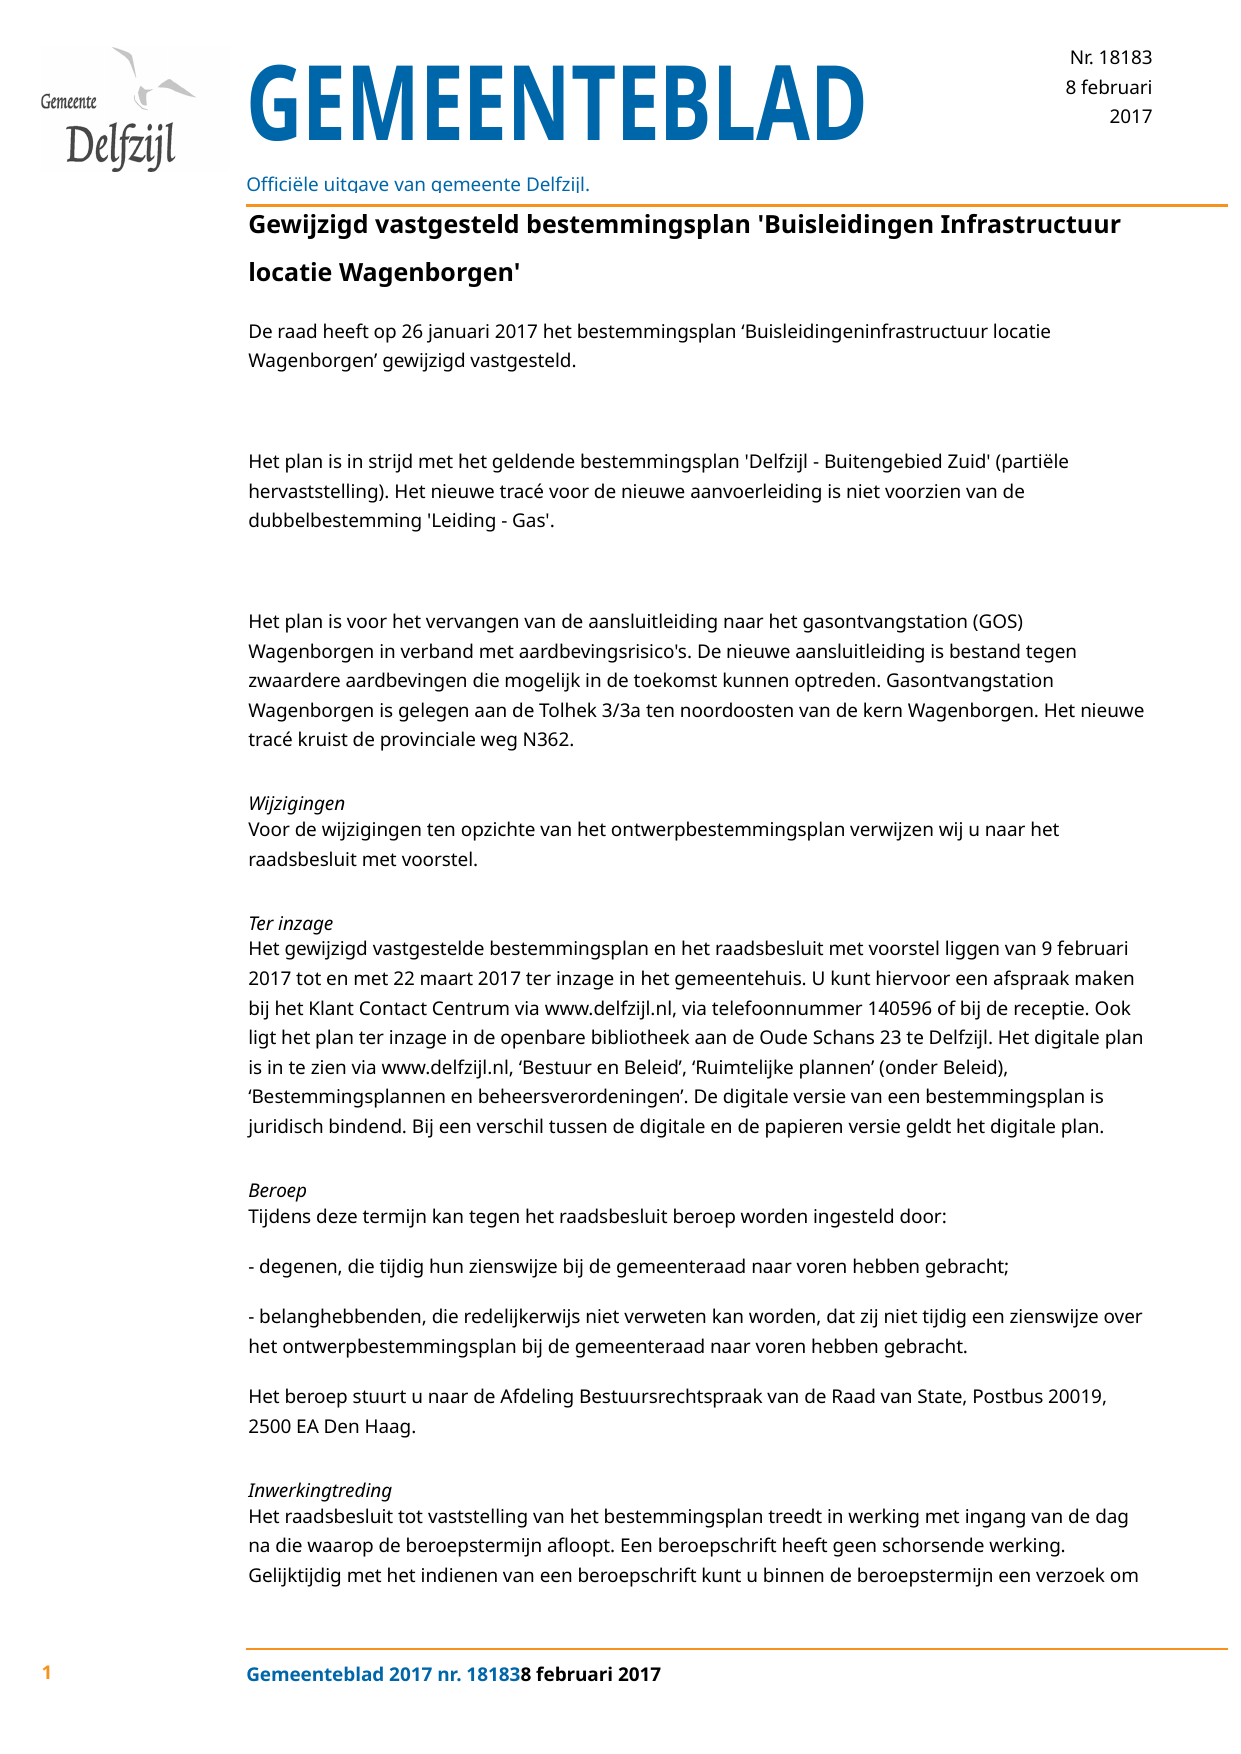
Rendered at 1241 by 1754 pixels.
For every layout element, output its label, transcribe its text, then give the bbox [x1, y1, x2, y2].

text Het plan is voor het vervangen van de aansluitleiding naar het gasontvangstation (GOS) Wagenborgen in verband met aardbevingsrisico's. De nieuwe aansluitleiding is bestand tegen zwaardere aardbevingen die mogelijk in de toekomst kunnen optreden. Gasontvangstation Wagenborgen is gelegen aan de Tolhek 3/3a ten noordoosten van de kern Wagenborgen. Het nieuwe tracé kruist de provinciale weg N362. [248, 608, 1152, 752]
text Beroep [248, 1177, 1152, 1203]
text Gewijzigd vastgesteld bestemmingsplan 'Buisleidingen Infrastructuur locatie Wagenborgen' [248, 207, 1152, 288]
text Het gewijzigd vastgestelde bestemmingsplan en het raadsbesluit met voorstel liggen van 9 februari 2017 tot en met 22 maart 2017 ter inzage in het gemeentehuis. U kunt hiervoor een afspraak maken bij het Klant Contact Centrum via www.delfzijl.nl, via telefoonnummer 140596 of bij de receptie. Ook ligt het plan ter inzage in de openbare bibliotheek aan de Oude Schans 23 te Delfzijl. Het digitale plan is in te zien via www.delfzijl.nl, ‘Bestuur en Beleid’, ‘Ruimtelijke plannen’ (onder Beleid), ‘Bestemmingsplannen en beheersverordeningen’. De digitale versie van een bestemmingsplan is juridisch bindend. Bij een verschil tussen de digitale en de papieren versie geldt het digitale plan. [248, 936, 1152, 1139]
text De raad heeft op 26 januari 2017 het bestemmingsplan ‘Buisleidingeninfrastructuur locatie Wagenborgen’ gewijzigd vastgesteld. [248, 318, 1152, 373]
text Het raadsbesluit tot vaststelling van het bestemmingsplan treedt in werking met ingang van de dag na die waarop de beroepstermijn afloopt. Een beroepschrift heeft geen schorsende werking. Gelijktijdig met het indienen van een beroepschrift kunt u binnen de beroepstermijn een verzoek om [248, 1503, 1152, 1588]
text Inwerkingtreding [248, 1477, 1152, 1503]
text - belanghebbenden, die redelijkerwijs niet verweten kan worden, dat zij niet tijdig een zienswijze over het ontwerpbestemmingsplan bij de gemeenteraad naar voren hebben gebracht. [248, 1304, 1152, 1359]
text Wijzigingen [248, 791, 1152, 816]
text Het plan is in strijd met het geldende bestemmingsplan 'Delfzijl - Buitengebied Zuid' (partiële hervaststelling). Het nieuwe tracé voor de nieuwe aanvoerleiding is niet voorzien van de dubbelbestemming 'Leiding - Gas'. [248, 448, 1152, 533]
text Tijdens deze termijn kan tegen het raadsbesluit beroep worden ingesteld door: [248, 1203, 1152, 1228]
text Voor de wijzigingen ten opzichte van het ontwerpbestemmingsplan verwijzen wij u naar het raadsbesluit met voorstel. [248, 816, 1152, 872]
picture [41, 47, 231, 172]
text - degenen, die tijdig hun zienswijze bij de gemeenteraad naar voren hebben gebracht; [248, 1253, 1152, 1279]
text Het beroep stuurt u naar de Afdeling Bestuursrechtspraak van de Raad van State, Postbus 20019, 2500 EA Den Haag. [248, 1384, 1152, 1439]
text Ter inzage [248, 910, 1152, 936]
